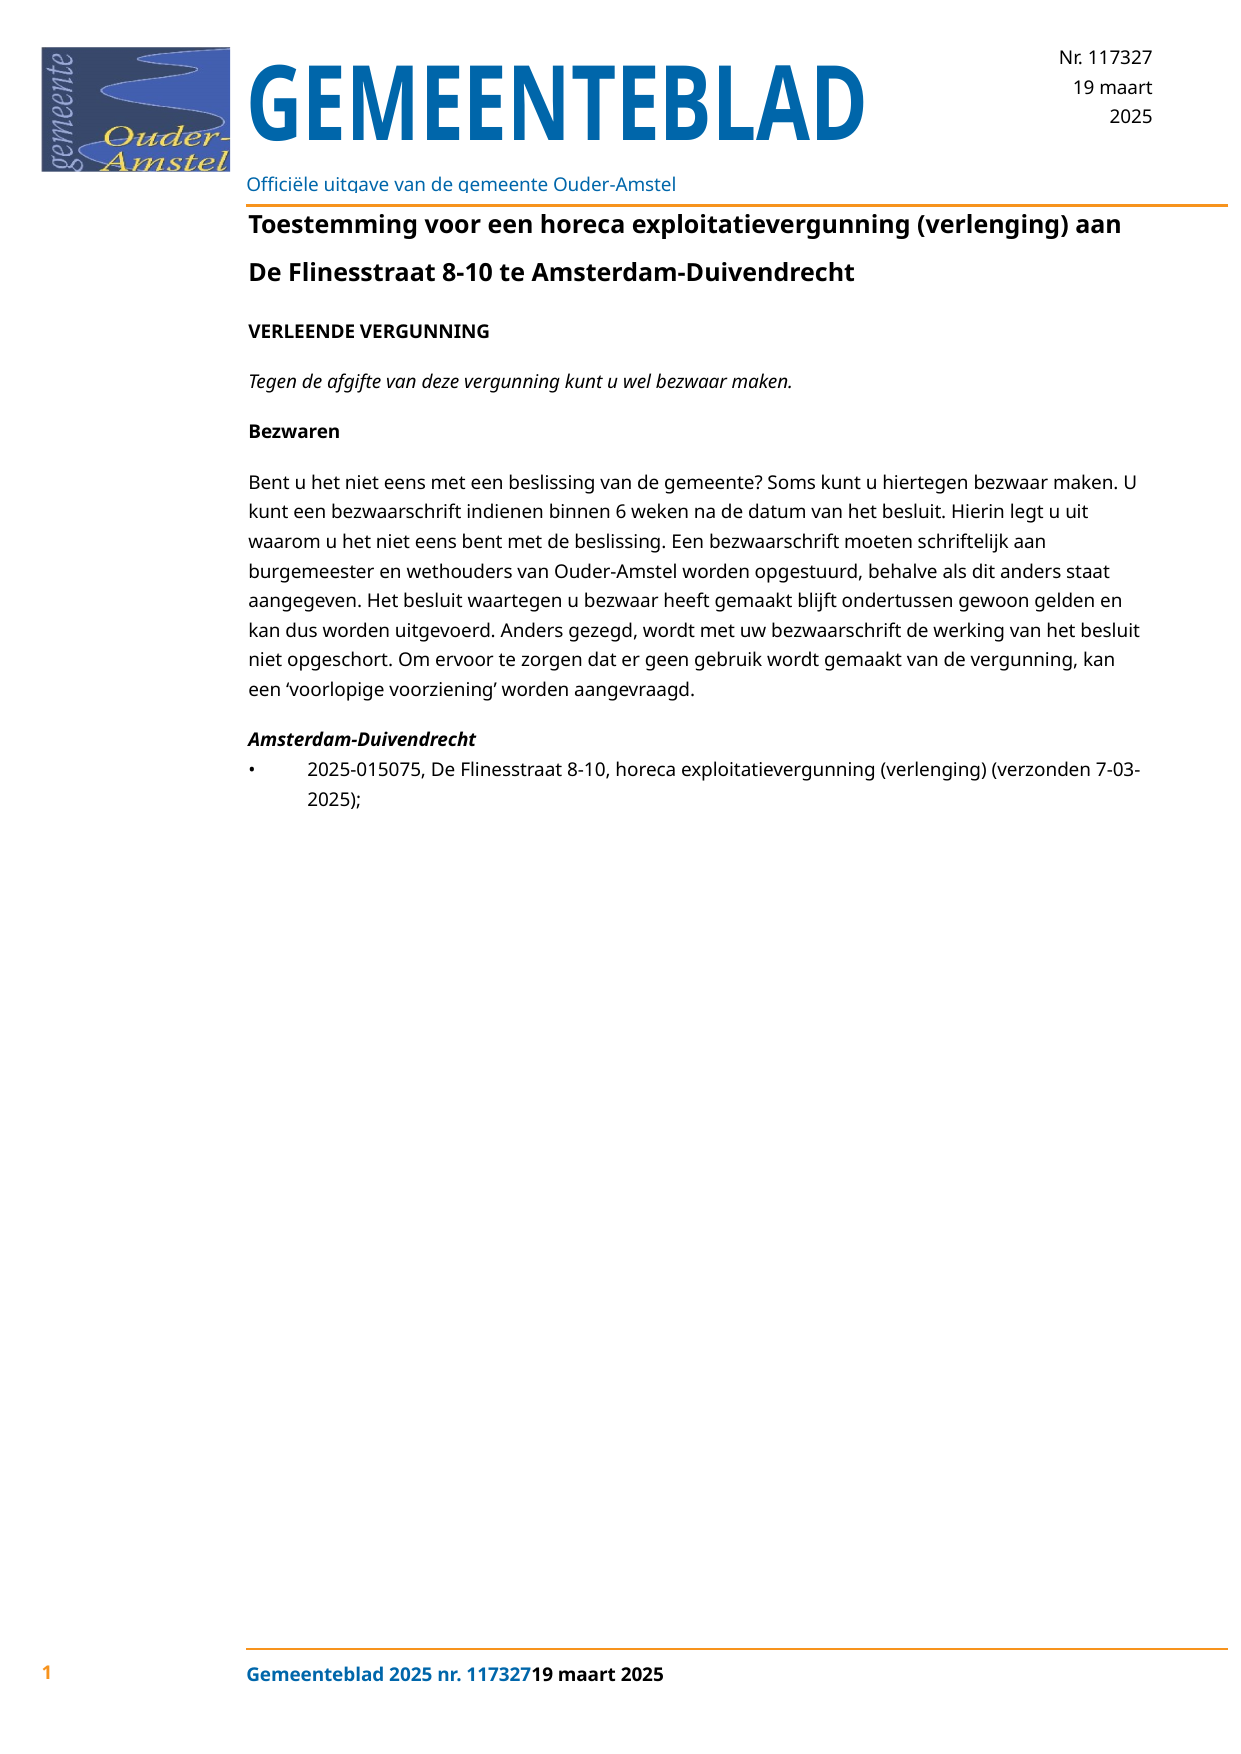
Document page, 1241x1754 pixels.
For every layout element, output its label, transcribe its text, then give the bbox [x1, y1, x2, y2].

text Bent u het niet eens met een beslissing van de gemeente? Soms kunt u hiertegen bezwaar maken. U kunt een bezwaarschrift indienen binnen 6 weken na de datum van het besluit. Hierin legt u uit waarom u het niet eens bent met de beslissing. Een bezwaarschrift moeten schriftelijk aan burgemeester en wethouders van Ouder-Amstel worden opgestuurd, behalve als dit anders staat aangegeven. Het besluit waartegen u bezwaar heeft gemaakt blijft ondertussen gewoon gelden en kan dus worden uitgevoerd. Anders gezegd, wordt met uw bezwaarschrift de werking van het besluit niet opgeschort. Om ervoor te zorgen dat er geen gebruik wordt gemaakt van de vergunning, kan een ‘voorlopige voorziening’ worden aangevraagd. [248, 469, 1152, 702]
text Tegen de afgifte van deze vergunning kunt u wel bezwaar maken. [248, 368, 1152, 394]
text VERLEENDE VERGUNNING [248, 318, 1152, 344]
picture [41, 47, 231, 172]
text Amsterdam-Duivendrecht [248, 727, 1152, 752]
list 2025-015075, De Flinesstraat 8-10, horeca exploitatievergunning (verlenging) (verzonden 7-03-2025); [248, 756, 1152, 812]
text Bezwaren [248, 419, 1152, 444]
text Toestemming voor een horeca exploitatievergunning (verlenging) aan De Flinesstraat 8-10 te Amsterdam-Duivendrecht [248, 207, 1152, 288]
